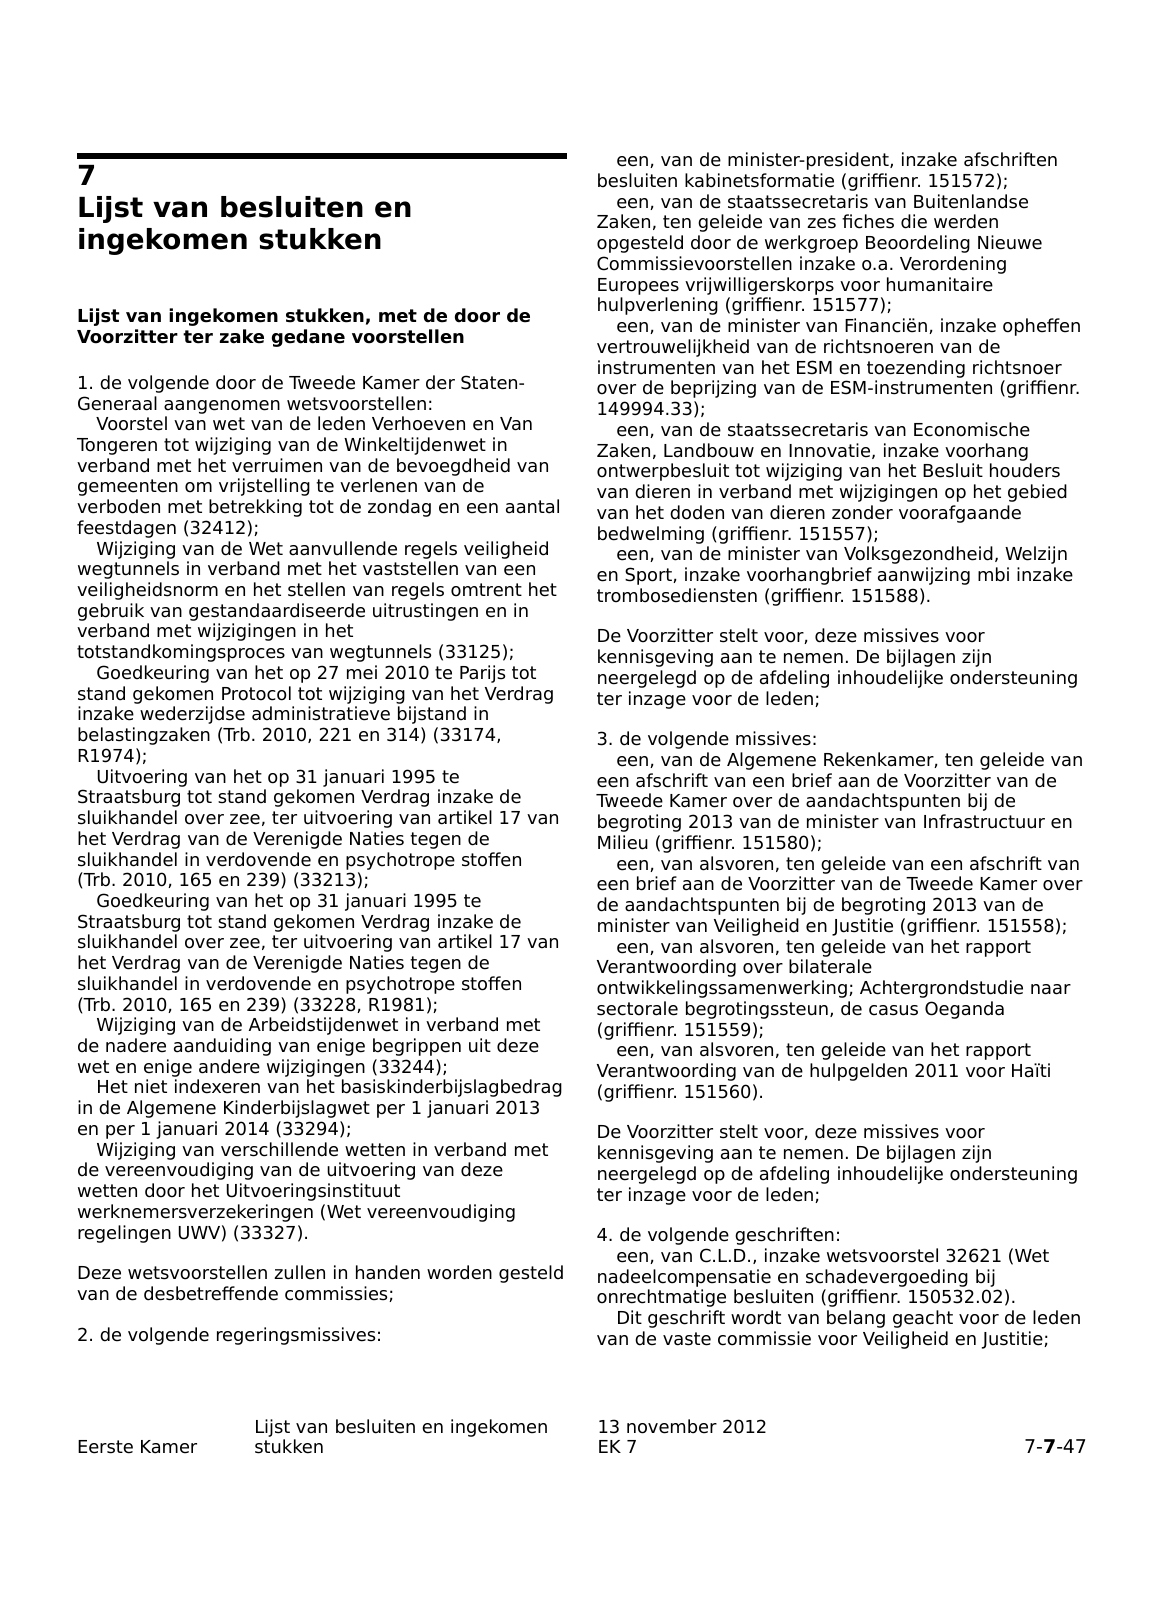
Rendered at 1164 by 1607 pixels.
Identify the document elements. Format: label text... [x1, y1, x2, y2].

text een, van de Algemene Rekenkamer, ten geleide van een afschrift van een brief aan de Voorzitter van de Tweede Kamer over de aandachtspunten bij de begroting 2013 van de minister van Infrastructuur en Milieu (griffienr. 151580); [596, 750, 1087, 853]
text 1. de volgende door de Tweede Kamer der Staten-Generaal aangenomen wetsvoorstellen: [77, 373, 567, 414]
text 3. de volgende missives: [596, 729, 1087, 750]
text De Voorzitter stelt voor, deze missives voor kennisgeving aan te nemen. De bijlagen zijn neergelegd op de afdeling inhoudelijke ondersteuning ter inzage voor de leden; [596, 1122, 1087, 1205]
text Goedkeuring van het op 31 januari 1995 te Straatsburg tot stand gekomen Verdrag inzake de sluikhandel over zee, ter uitvoering van artikel 17 van het Verdrag van de Verenigde Naties tegen de sluikhandel in verdovende en psychotrope stoffen (Trb. 2010, 165 en 239) (33228, R1981); [77, 891, 567, 1015]
text Uitvoering van het op 31 januari 1995 te Straatsburg tot stand gekomen Verdrag inzake de sluikhandel over zee, ter uitvoering van artikel 17 van het Verdrag van de Verenigde Naties tegen de sluikhandel in verdovende en psychotrope stoffen (Trb. 2010, 165 en 239) (33213); [77, 766, 567, 891]
text Het niet indexeren van het basiskinderbijslagbedrag in de Algemene Kinderbijslagwet per 1 januari 2013 en per 1 januari 2014 (33294); [77, 1077, 567, 1139]
text een, van de minister van Volksgezondheid, Welzijn en Sport, inzake voorhangbrief aanwijzing mbi inzake trombosediensten (griffienr. 151588). [596, 544, 1087, 606]
text Voorstel van wet van de leden Verhoeven en Van Tongeren tot wijziging van de Winkeltijdenwet in verband met het verruimen van de bevoegdheid van gemeenten om vrijstelling te verlenen van de verboden met betrekking tot de zondag en een aantal feestdagen (32412); [77, 414, 567, 538]
text een, van de minister van Financiën, inzake opheffen vertrouwelijkheid van de richtsnoeren van de instrumenten van het ESM en toezending richtsnoer over de beprijzing van de ESM-instrumenten (griffienr. 149994.33); [596, 316, 1087, 420]
text een, van de staatssecretaris van Economische Zaken, Landbouw en Innovatie, inzake voorhang ontwerpbesluit tot wijziging van het Besluit houders van dieren in verband met wijzigingen op het gebied van het doden van dieren zonder voorafgaande bedwelming (griffienr. 151557); [596, 420, 1087, 544]
text Wijziging van de Arbeidstijdenwet in verband met de nadere aanduiding van enige begrippen uit deze wet en enige andere wijzigingen (33244); [77, 1015, 567, 1077]
text De Voorzitter stelt voor, deze missives voor kennisgeving aan te nemen. De bijlagen zijn neergelegd op de afdeling inhoudelijke ondersteuning ter inzage voor de leden; [596, 626, 1087, 709]
text Dit geschrift wordt van belang geacht voor de leden van de vaste commissie voor Veiligheid en Justitie; [596, 1308, 1087, 1349]
subtitle Lijst van ingekomen stukken, met de door de Voorzitter ter zake gedane voorstellen [77, 306, 567, 348]
text Deze wetsvoorstellen zullen in handen worden gesteld van de desbetreffende commissies; [77, 1263, 567, 1305]
text Wijziging van de Wet aanvullende regels veiligheid wegtunnels in verband met het vaststellen van een veiligheidsnorm en het stellen van regels omtrent het gebruik van gestandaardiseerde uitrustingen en in verband met wijzigingen in het totstandkomingsproces van wegtunnels (33125); [77, 538, 567, 663]
text 4. de volgende geschriften: [596, 1225, 1087, 1246]
text een, van alsvoren, ten geleide van een afschrift van een brief aan de Voorzitter van de Tweede Kamer over de aandachtspunten bij de begroting 2013 van de minister van Veiligheid en Justitie (griffienr. 151558); [596, 853, 1087, 936]
text Wijziging van verschillende wetten in verband met de vereenvoudiging van de uitvoering van deze wetten door het Uitvoeringsinstituut werknemersverzekeringen (Wet vereenvoudiging regelingen UWV) (33327). [77, 1139, 567, 1243]
text een, van alsvoren, ten geleide van het rapport Verantwoording over bilaterale ontwikkelingssamenwerking; Achtergrondstudie naar sectorale begrotingssteun, de casus Oeganda (griffienr. 151559); [596, 936, 1087, 1040]
text een, van alsvoren, ten geleide van het rapport Verantwoording van de hulpgelden 2011 voor Haïti (griffienr. 151560). [596, 1040, 1087, 1102]
text Goedkeuring van het op 27 mei 2010 te Parijs tot stand gekomen Protocol tot wijziging van het Verdrag inzake wederzijdse administratieve bijstand in belastingzaken (Trb. 2010, 221 en 314) (33174, R1974); [77, 663, 567, 766]
text een, van de staatssecretaris van Buitenlandse Zaken, ten geleide van zes fiches die werden opgesteld door de werkgroep Beoordeling Nieuwe Commissievoorstellen inzake o.a. Verordening Europees vrijwilligerskorps voor humanitaire hulpverlening (griffienr. 151577); [596, 192, 1087, 316]
text 2. de volgende regeringsmissives: [77, 1325, 567, 1345]
text een, van de minister-president, inzake afschriften besluiten kabinetsformatie (griffienr. 151572); [596, 150, 1087, 192]
title 7 Lijst van besluiten en ingekomen stukken [77, 159, 567, 256]
text een, van C.L.D., inzake wetsvoorstel 32621 (Wet nadeelcompensatie en schadevergoeding bij onrechtmatige besluiten (griffienr. 150532.02). [596, 1246, 1087, 1308]
